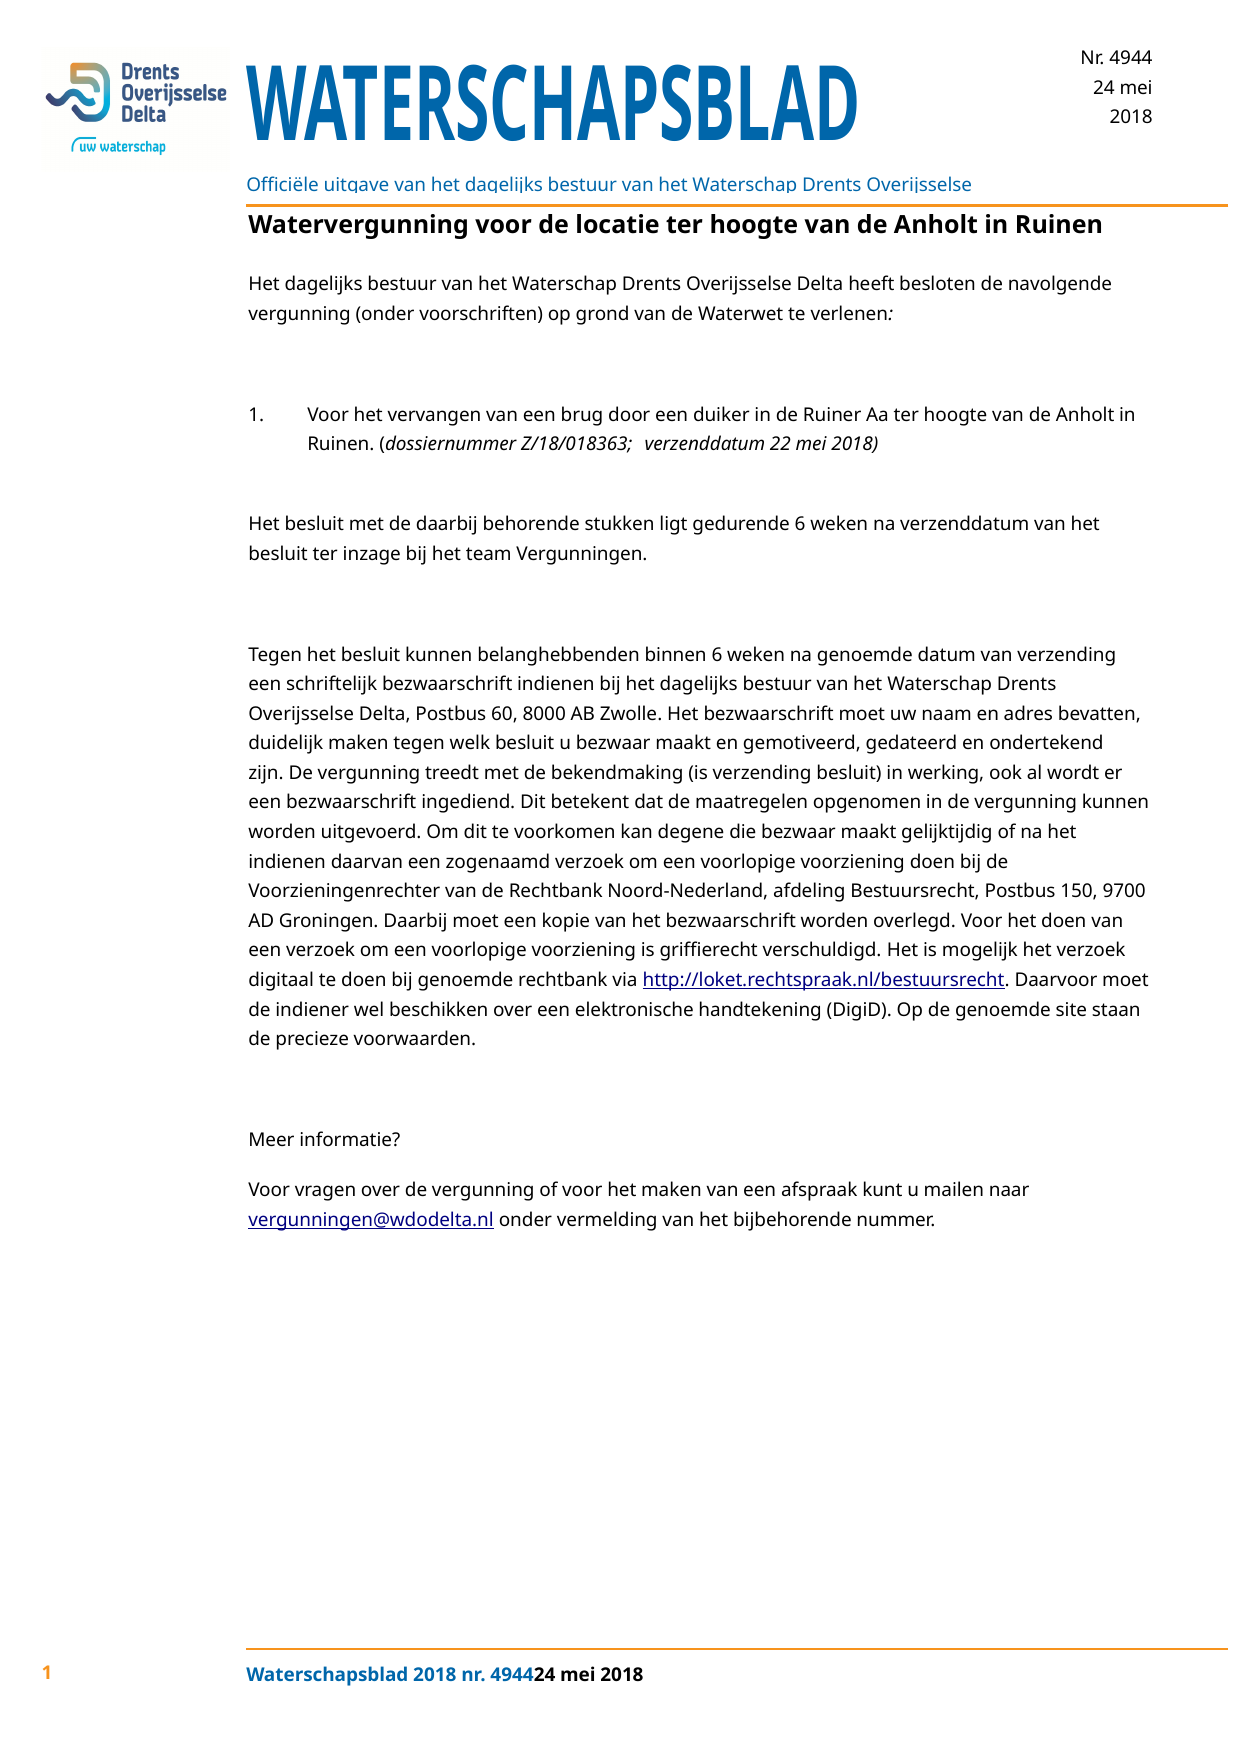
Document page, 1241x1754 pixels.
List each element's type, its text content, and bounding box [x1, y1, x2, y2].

text Meer informatie? [248, 1126, 1152, 1152]
text Het dagelijks bestuur van het Waterschap Drents Overijsselse Delta heeft besloten de navolgende vergunning (onder voorschriften) op grond van de Waterwet te verlenen: [248, 270, 1152, 326]
text Tegen het besluit kunnen belanghebbenden binnen 6 weken na genoemde datum van verzending een schriftelijk bezwaarschrift indienen bij het dagelijks bestuur van het Waterschap Drents Overijsselse Delta, Postbus 60, 8000 AB Zwolle. Het bezwaarschrift moet uw naam en adres bevatten, duidelijk maken tegen welk besluit u bezwaar maakt en gemotiveerd, gedateerd en ondertekend zijn. De vergunning treedt met de bekendmaking (is verzending besluit) in werking, ook al wordt er een bezwaarschrift ingediend. Dit betekent dat de maatregelen opgenomen in de vergunning kunnen worden uitgevoerd. Om dit te voorkomen kan degene die bezwaar maakt gelijktijdig of na het indienen daarvan een zogenaamd verzoek om een voorlopige voorziening doen bij de Voorzieningenrechter van de Rechtbank Noord-Nederland, afdeling Bestuursrecht, Postbus 150, 9700 AD Groningen. Daarbij moet een kopie van het bezwaarschrift worden overlegd. Voor het doen van een verzoek om een voorlopige voorziening is griffierecht verschuldigd. Het is mogelijk het verzoek digitaal te doen bij genoemde rechtbank via http://loket.rechtspraak.nl/bestuursrecht. Daarvoor moet de indiener wel beschikken over een elektronische handtekening (DigiD). Op de genoemde site staan de precieze voorwaarden. [248, 641, 1152, 1051]
text Voor vragen over de vergunning of voor het maken van een afspraak kunt u mailen naar vergunningen@wdodelta.nl onder vermelding van het bijbehorende nummer. [248, 1177, 1152, 1232]
list Voor het vervangen van een brug door een duiker in de Ruiner Aa ter hoogte van de Anholt in Ruinen. (dossiernummer Z/18/018363; verzenddatum 22 mei 2018) [248, 401, 1152, 456]
text Watervergunning voor de locatie ter hoogte van de Anholt in Ruinen [248, 207, 1152, 241]
picture [41, 47, 231, 172]
text Het besluit met de daarbij behorende stukken ligt gedurende 6 weken na verzenddatum van het besluit ter inzage bij het team Vergunningen. [248, 510, 1152, 566]
